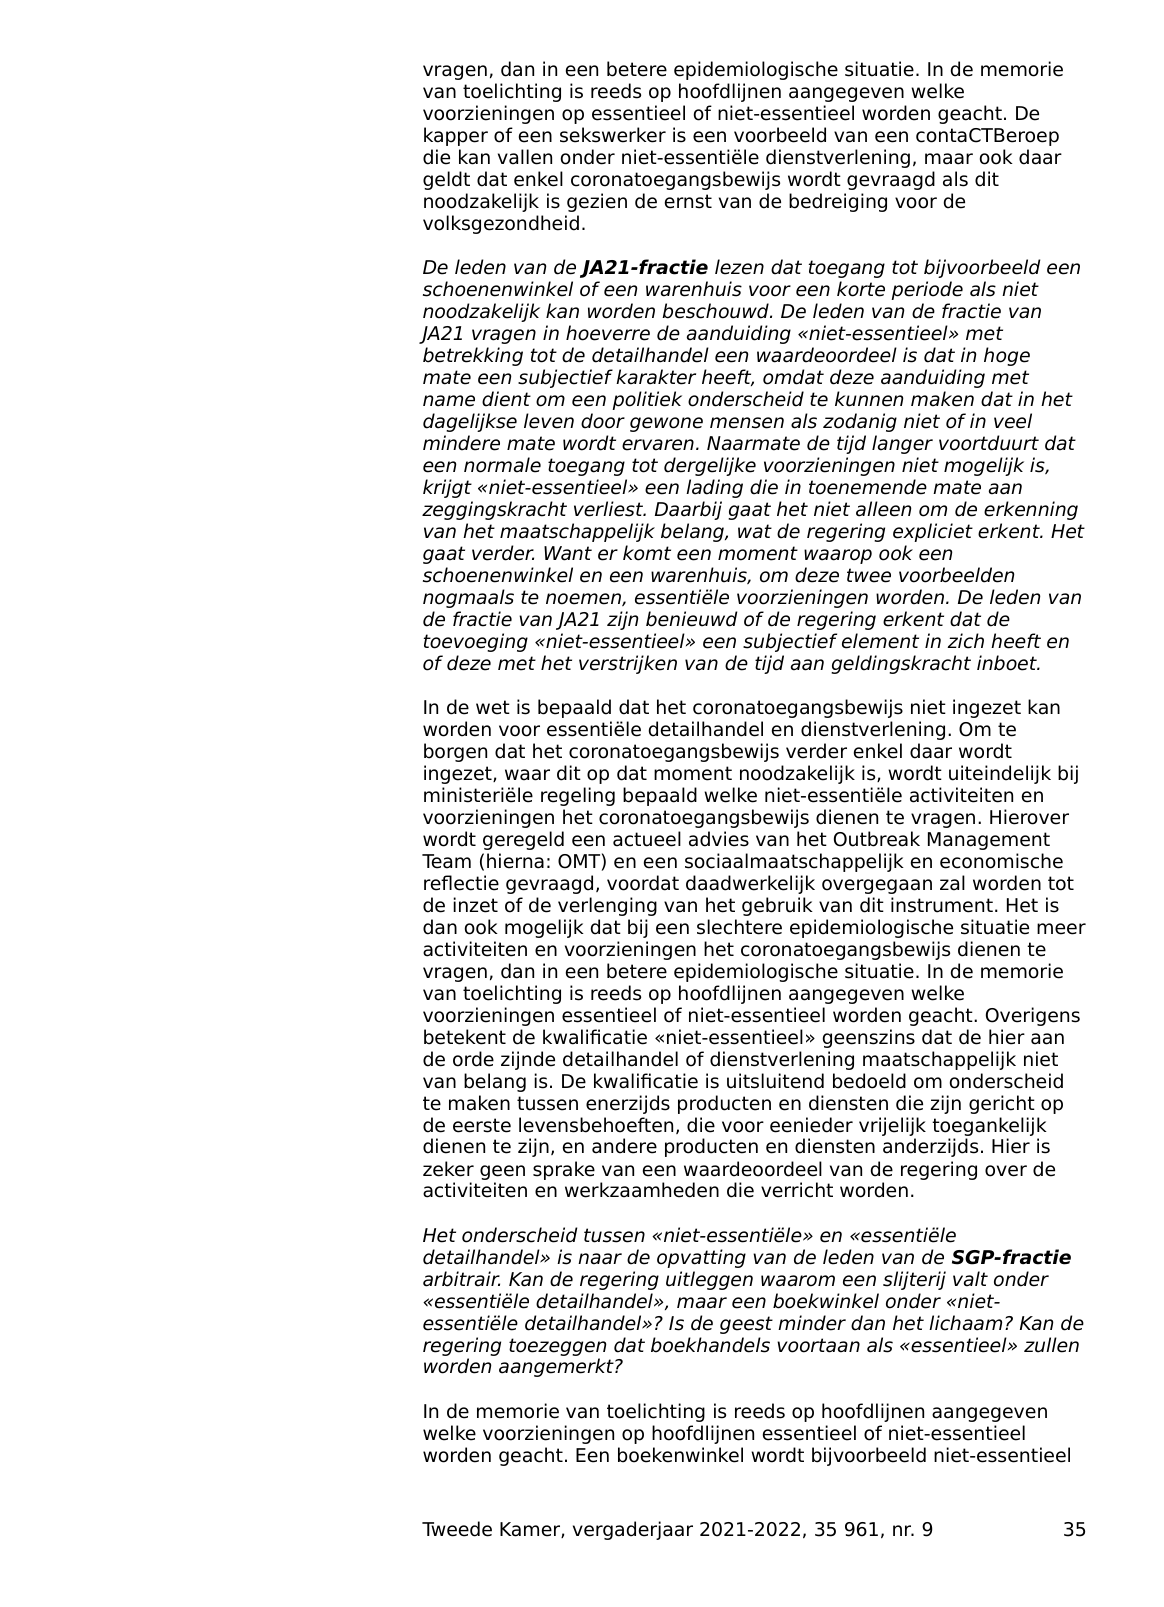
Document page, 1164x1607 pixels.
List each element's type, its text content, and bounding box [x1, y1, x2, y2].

text Het onderscheid tussen «niet-essentiële» en «essentiële detailhandel» is naar de opvatting van de leden van de SGP-fractie arbitrair. Kan de regering uitleggen waarom een slijterij valt onder «essentiële detailhandel», maar een boekwinkel onder «niet-essentiële detailhandel»? Is de geest minder dan het lichaam? Kan de regering toezeggen dat boekhandels voortaan als «essentieel» zullen worden aangemerkt? [422, 1224, 1087, 1378]
text vragen, dan in een betere epidemiologische situatie. In de memorie van toelichting is reeds op hoofdlijnen aangegeven welke voorzieningen op essentieel of niet-essentieel worden geacht. De kapper of een sekswerker is een voorbeeld van een contaCTBeroep die kan vallen onder niet-essentiële dienstverlening, maar ook daar geldt dat enkel coronatoegangsbewijs wordt gevraagd als dit noodzakelijk is gezien de ernst van de bedreiging voor de volksgezondheid. [422, 59, 1087, 235]
text In de wet is bepaald dat het coronatoegangsbewijs niet ingezet kan worden voor essentiële detailhandel en dienstverlening. Om te borgen dat het coronatoegangsbewijs verder enkel daar wordt ingezet, waar dit op dat moment noodzakelijk is, wordt uiteindelijk bij ministeriële regeling bepaald welke niet-essentiële activiteiten en voorzieningen het coronatoegangsbewijs dienen te vragen. Hierover wordt geregeld een actueel advies van het Outbreak Management Team (hierna: OMT) en een sociaalmaatschappelijk en economische reflectie gevraagd, voordat daadwerkelijk overgegaan zal worden tot de inzet of de verlenging van het gebruik van dit instrument. Het is dan ook mogelijk dat bij een slechtere epidemiologische situatie meer activiteiten en voorzieningen het coronatoegangsbewijs dienen te vragen, dan in een betere epidemiologische situatie. In de memorie van toelichting is reeds op hoofdlijnen aangegeven welke voorzieningen essentieel of niet-essentieel worden geacht. Overigens betekent de kwalificatie «niet-essentieel» geenszins dat de hier aan de orde zijnde detailhandel of dienstverlening maatschappelijk niet van belang is. De kwalificatie is uitsluitend bedoeld om onderscheid te maken tussen enerzijds producten en diensten die zijn gericht op de eerste levensbehoeften, die voor eenieder vrijelijk toegankelijk dienen te zijn, en andere producten en diensten anderzijds. Hier is zeker geen sprake van een waardeoordeel van de regering over de activiteiten en werkzaamheden die verricht worden. [422, 697, 1087, 1202]
text De leden van de JA21-fractie lezen dat toegang tot bijvoorbeeld een schoenenwinkel of een warenhuis voor een korte periode als niet noodzakelijk kan worden beschouwd. De leden van de fractie van JA21 vragen in hoeverre de aanduiding «niet-essentieel» met betrekking tot de detailhandel een waardeoordeel is dat in hoge mate een subjectief karakter heeft, omdat deze aanduiding met name dient om een politiek onderscheid te kunnen maken dat in het dagelijkse leven door gewone mensen als zodanig niet of in veel mindere mate wordt ervaren. Naarmate de tijd langer voortduurt dat een normale toegang tot dergelijke voorzieningen niet mogelijk is, krijgt «niet-essentieel» een lading die in toenemende mate aan zeggingskracht verliest. Daarbij gaat het niet alleen om de erkenning van het maatschappelijk belang, wat de regering expliciet erkent. Het gaat verder. Want er komt een moment waarop ook een schoenenwinkel en een warenhuis, om deze twee voorbeelden nogmaals te noemen, essentiële voorzieningen worden. De leden van de fractie van JA21 zijn benieuwd of de regering erkent dat de toevoeging «niet-essentieel» een subjectief element in zich heeft en of deze met het verstrijken van de tijd aan geldingskracht inboet. [422, 257, 1087, 675]
text In de memorie van toelichting is reeds op hoofdlijnen aangegeven welke voorzieningen op hoofdlijnen essentieel of niet-essentieel worden geacht. Een boekenwinkel wordt bijvoorbeeld niet-essentieel [422, 1401, 1087, 1467]
